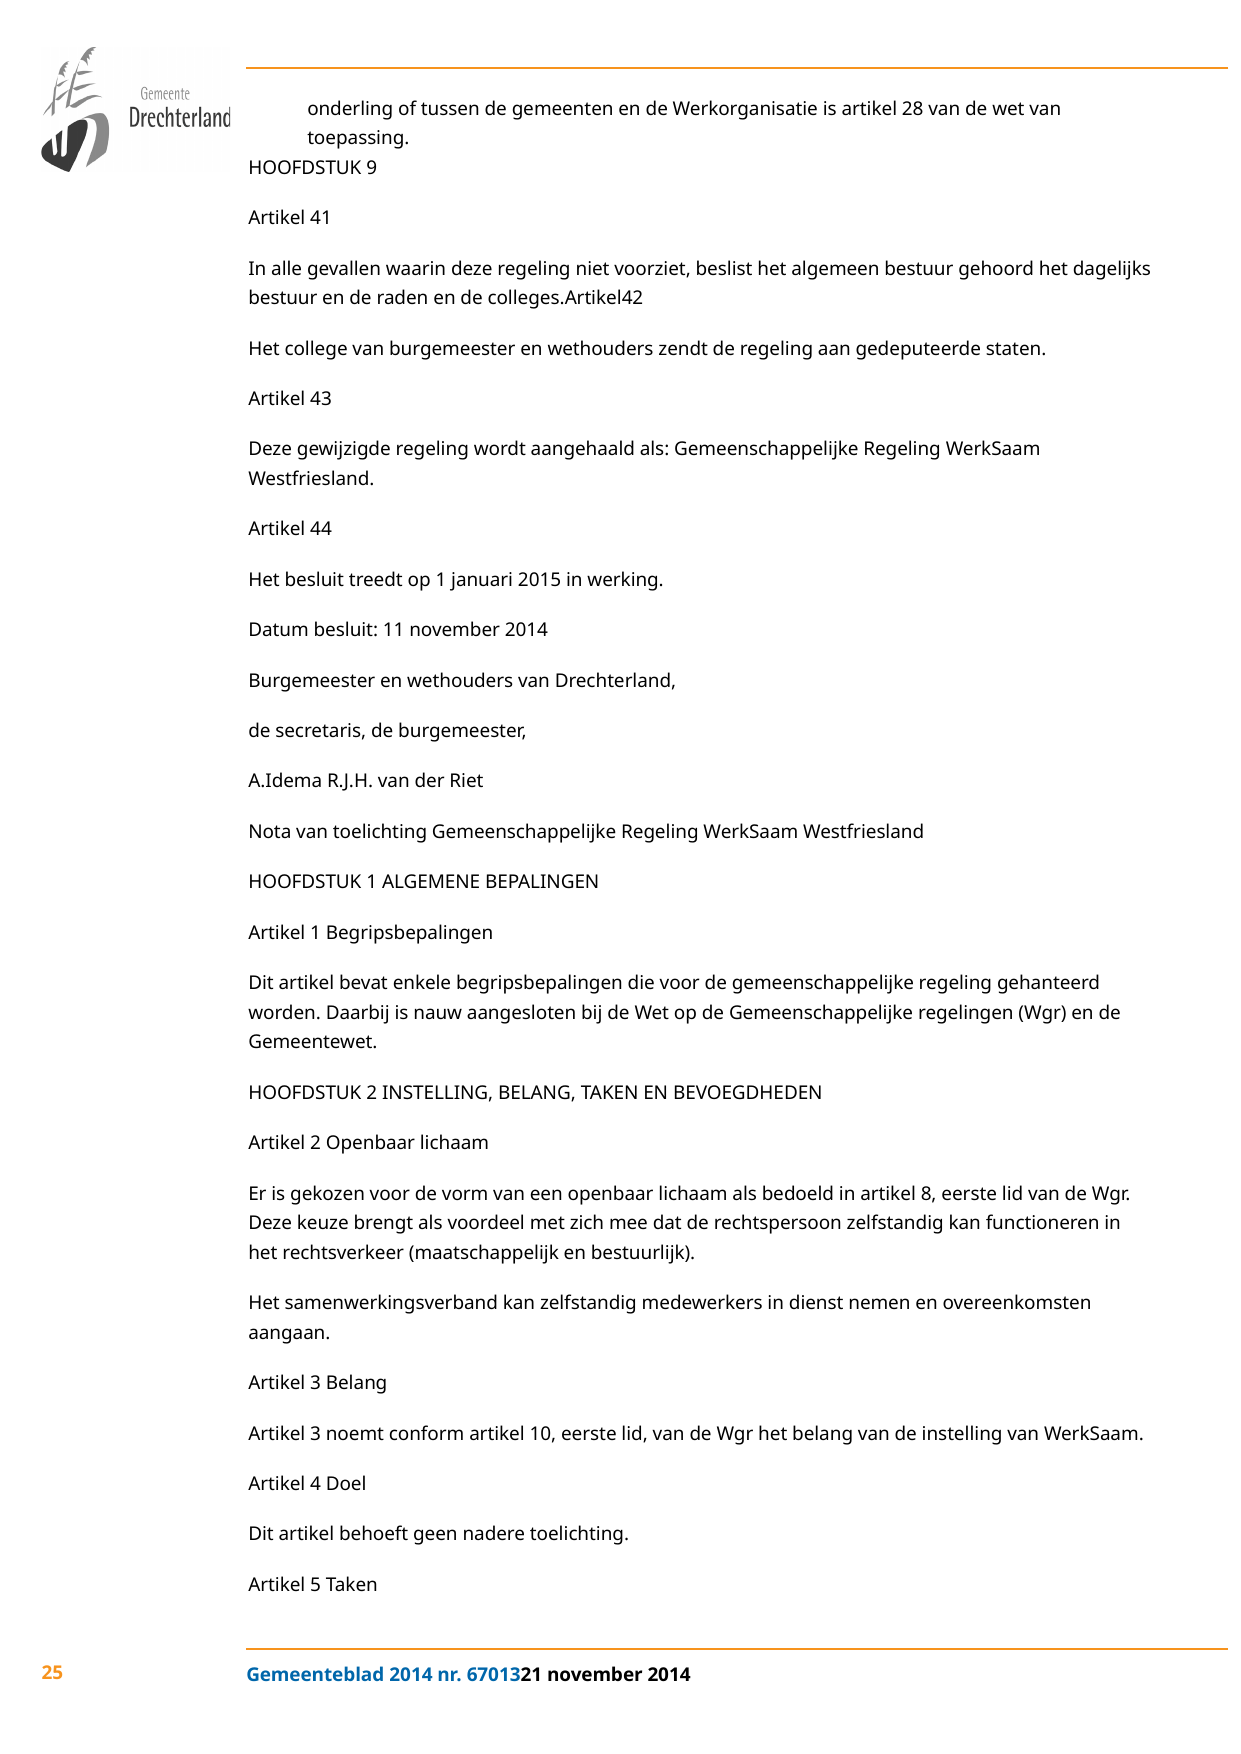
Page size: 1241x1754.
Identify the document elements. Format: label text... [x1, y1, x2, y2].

text Het samenwerkingsverband kan zelfstandig medewerkers in dienst nemen en overeenkomsten aangaan. [248, 1289, 1152, 1345]
text Dit artikel bevat enkele begripsbepalingen die voor de gemeenschappelijke regeling gehanteerd worden. Daarbij is nauw aangesloten bij de Wet op de Gemeenschappelijke regelingen (Wgr) en de Gemeentewet. [248, 969, 1152, 1054]
text Artikel 5 Taken [248, 1571, 1152, 1597]
text HOOFDSTUK 1 ALGEMENE BEPALINGEN [248, 868, 1152, 894]
text Het besluit treedt op 1 januari 2015 in werking. [248, 566, 1152, 592]
text Artikel 2 Openbaar lichaam [248, 1129, 1152, 1155]
text de secretaris, de burgemeester, [248, 717, 1152, 743]
text Artikel 44 [248, 516, 1152, 541]
list onderling of tussen de gemeenten en de Werkorganisatie is artikel 28 van de wet van toepassing. [248, 95, 1152, 150]
text Datum besluit: 11 november 2014 [248, 616, 1152, 642]
text Artikel 4 Doel [248, 1470, 1152, 1496]
text Artikel 43 [248, 385, 1152, 411]
text HOOFDSTUK 2 INSTELLING, BELANG, TAKEN EN BEVOEGDHEDEN [248, 1079, 1152, 1105]
text Burgemeester en wethouders van Drechterland, [248, 667, 1152, 693]
text Nota van toelichting Gemeenschappelijke Regeling WerkSaam Westfriesland [248, 818, 1152, 844]
text Artikel 1 Begripsbepalingen [248, 919, 1152, 945]
text Dit artikel behoeft geen nadere toelichting. [248, 1521, 1152, 1546]
text Artikel 41 [248, 204, 1152, 230]
text Artikel 3 Belang [248, 1369, 1152, 1395]
picture [41, 47, 231, 172]
text In alle gevallen waarin deze regeling niet voorziet, beslist het algemeen bestuur gehoord het dagelijks bestuur en de raden en de colleges.Artikel42 [248, 255, 1152, 310]
text Er is gekozen voor de vorm van een openbaar lichaam als bedoeld in artikel 8, eerste lid van de Wgr. Deze keuze brengt als voordeel met zich mee dat de rechtspersoon zelfstandig kan functioneren in het rechtsverkeer (maatschappelijk en bestuurlijk). [248, 1180, 1152, 1265]
text HOOFDSTUK 9 [248, 154, 1152, 180]
text Het college van burgemeester en wethouders zendt de regeling aan gedeputeerde staten. [248, 335, 1152, 361]
text A.Idema R.J.H. van der Riet [248, 768, 1152, 793]
text Artikel 3 noemt conform artikel 10, eerste lid, van de Wgr het belang van de instelling van WerkSaam. [248, 1420, 1152, 1446]
text Deze gewijzigde regeling wordt aangehaald als: Gemeenschappelijke Regeling WerkSaam Westfriesland. [248, 436, 1152, 491]
